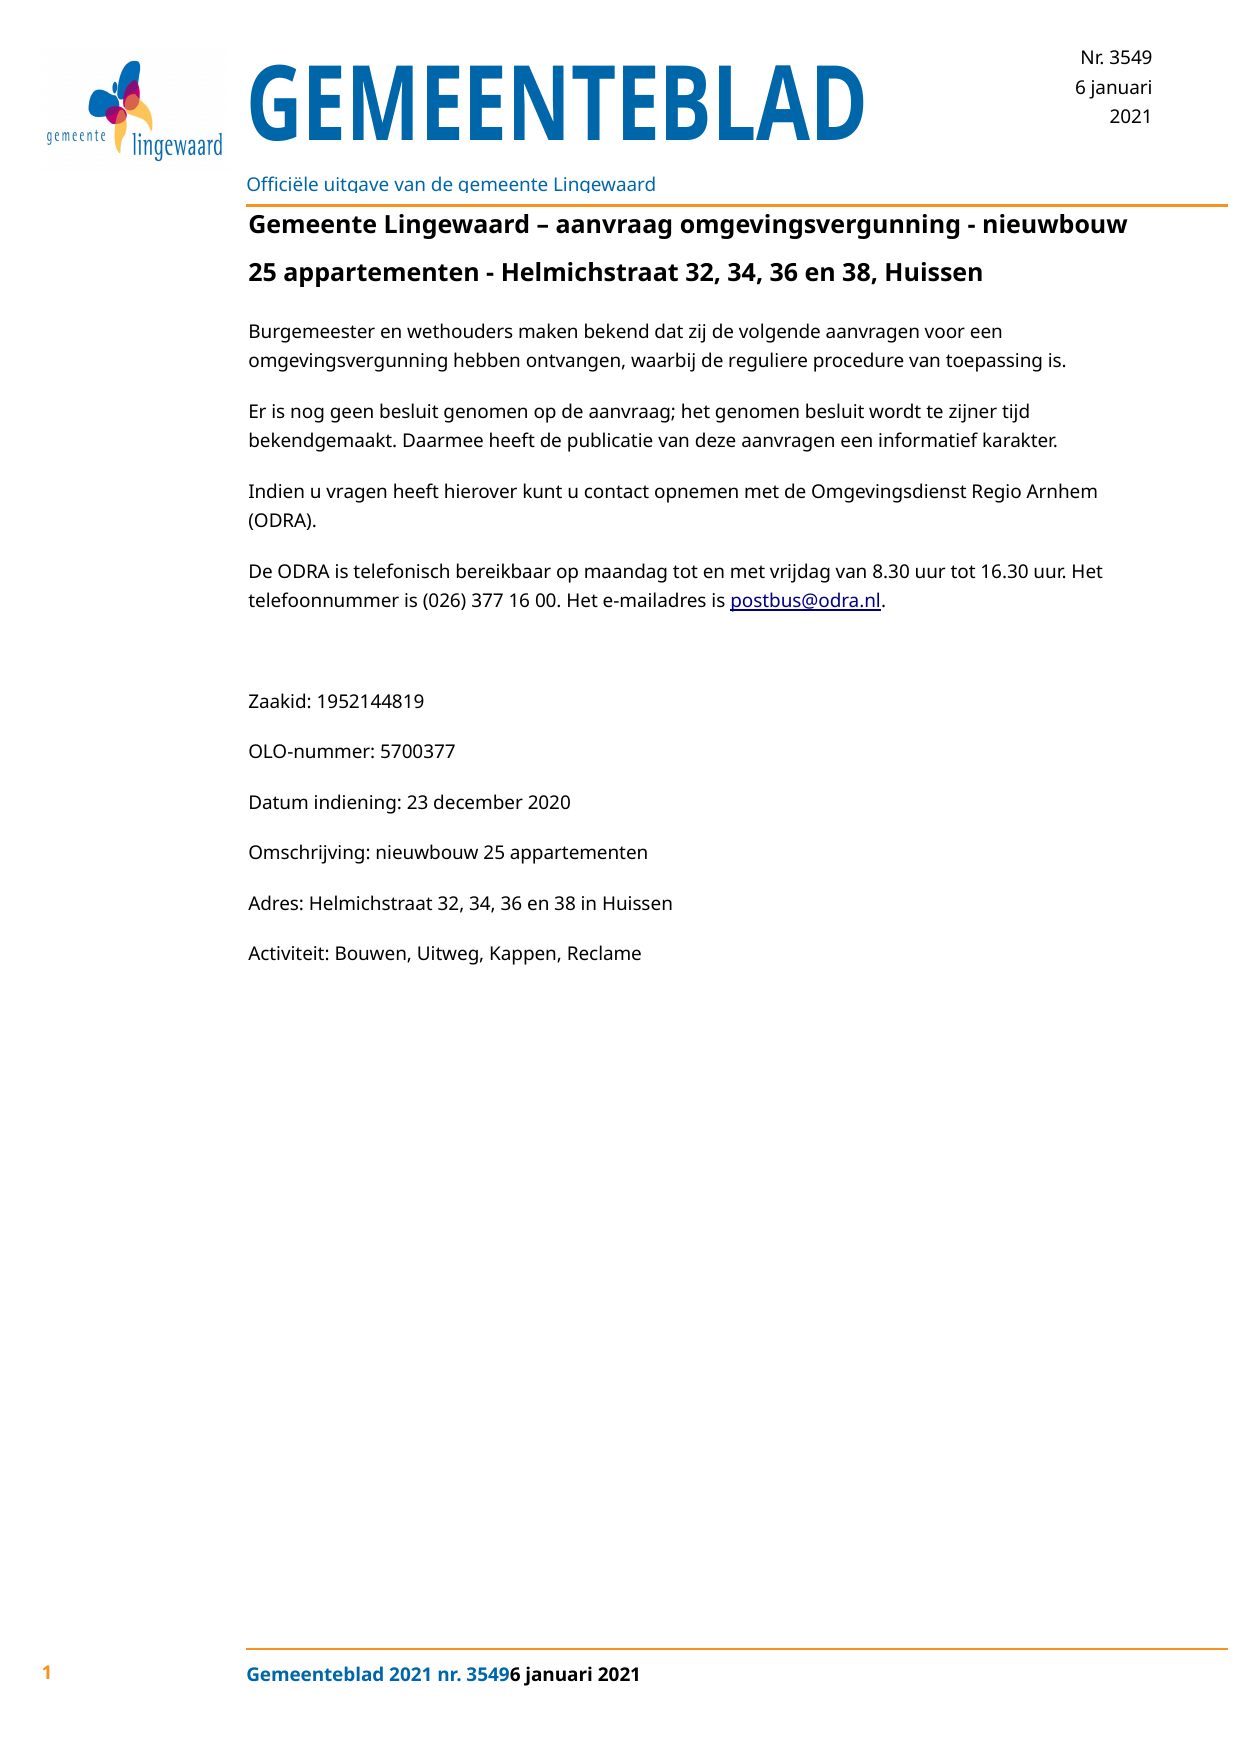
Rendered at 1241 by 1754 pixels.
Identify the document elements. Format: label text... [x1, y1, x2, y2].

text Activiteit: Bouwen, Uitweg, Kappen, Reclame [248, 940, 1152, 966]
text Zaakid: 1952144819 [248, 688, 1152, 714]
text Adres: Helmichstraat 32, 34, 36 en 38 in Huissen [248, 890, 1152, 916]
text Er is nog geen besluit genomen op de aanvraag; het genomen besluit wordt te zijner tijd bekendgemaakt. Daarmee heeft de publicatie van deze aanvragen een informatief karakter. [248, 398, 1152, 453]
text Omschrijving: nieuwbouw 25 appartementen [248, 839, 1152, 865]
text OLO-nummer: 5700377 [248, 739, 1152, 764]
text De ODRA is telefonisch bereikbaar op maandag tot en met vrijdag van 8.30 uur tot 16.30 uur. Het telefoonnummer is (026) 377 16 00. Het e-mailadres is postbus@odra.nl. [248, 558, 1152, 613]
text Gemeente Lingewaard – aanvraag omgevingsvergunning - nieuwbouw 25 appartementen - Helmichstraat 32, 34, 36 en 38, Huissen [248, 207, 1152, 288]
text Datum indiening: 23 december 2020 [248, 789, 1152, 815]
text Burgemeester en wethouders maken bekend dat zij de volgende aanvragen voor een omgevingsvergunning hebben ontvangen, waarbij de reguliere procedure van toepassing is. [248, 318, 1152, 373]
picture [41, 47, 231, 172]
text Indien u vragen heeft hierover kunt u contact opnemen met de Omgevingsdienst Regio Arnhem (ODRA). [248, 478, 1152, 533]
